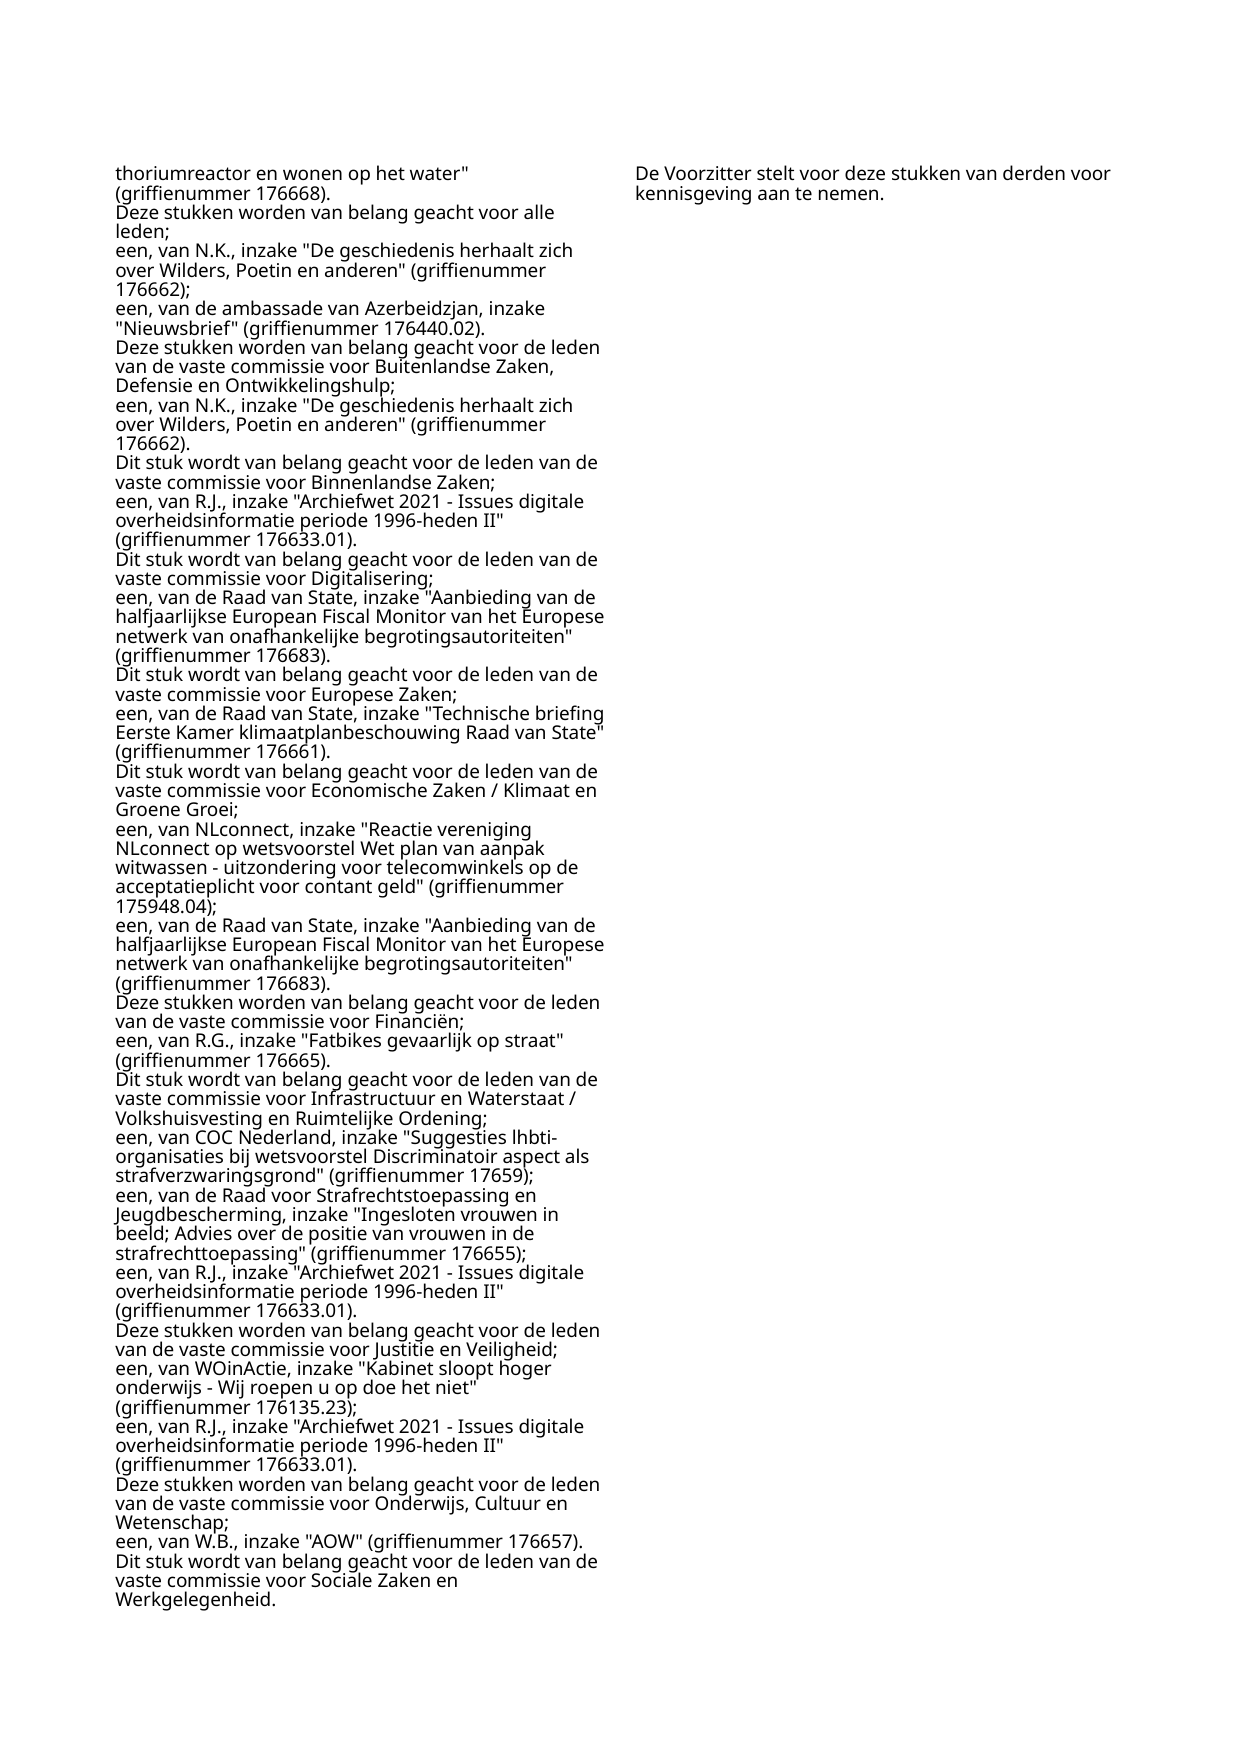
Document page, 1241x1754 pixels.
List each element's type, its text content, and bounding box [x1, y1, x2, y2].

text Deze stukken worden van belang geacht voor alle leden; [115, 204, 605, 242]
text een, van de Raad van State, inzake "Aanbieding van de halfjaarlijkse European Fiscal Monitor van het Europese netwerk van onafhankelijke begrotingsautoriteiten" (griffienummer 176683). [115, 589, 605, 666]
text thoriumreactor en wonen op het water" (griffienummer 176668). [115, 165, 605, 204]
text De Voorzitter stelt voor deze stukken van derden voor kennisgeving aan te nemen. [635, 165, 1125, 204]
text een, van NLconnect, inzake "Reactie vereniging NLconnect op wetsvoorstel Wet plan van aanpak witwassen - uitzondering voor telecomwinkels op de acceptatieplicht voor contant geld" (griffienummer 175948.04); [115, 821, 605, 917]
text een, van de Raad van State, inzake "Technische briefing Eerste Kamer klimaatplanbeschouwing Raad van State" (griffienummer 176661). [115, 705, 605, 763]
text een, van de ambassade van Azerbeidzjan, inzake "Nieuwsbrief" (griffienummer 176440.02). [115, 300, 605, 339]
text Dit stuk wordt van belang geacht voor de leden van de vaste commissie voor Binnenlandse Zaken; [115, 454, 605, 493]
text een, van R.G., inzake "Fatbikes gevaarlijk op straat" (griffienummer 176665). [115, 1032, 605, 1071]
text een, van N.K., inzake "De geschiedenis herhaalt zich over Wilders, Poetin en anderen" (griffienummer 176662). [115, 397, 605, 454]
text een, van COC Nederland, inzake "Suggesties lhbti-organisaties bij wetsvoorstel Discriminatoir aspect als strafverzwaringsgrond" (griffienummer 17659); [115, 1129, 605, 1187]
text Dit stuk wordt van belang geacht voor de leden van de vaste commissie voor Digitalisering; [115, 551, 605, 589]
text een, van R.J., inzake "Archiefwet 2021 - Issues digitale overheidsinformatie periode 1996-heden II" (griffienummer 176633.01). [115, 1418, 605, 1476]
text een, van N.K., inzake "De geschiedenis herhaalt zich over Wilders, Poetin en anderen" (griffienummer 176662); [115, 242, 605, 300]
text Dit stuk wordt van belang geacht voor de leden van de vaste commissie voor Europese Zaken; [115, 666, 605, 705]
text een, van de Raad van State, inzake "Aanbieding van de halfjaarlijkse European Fiscal Monitor van het Europese netwerk van onafhankelijke begrotingsautoriteiten" (griffienummer 176683). [115, 917, 605, 994]
text een, van R.J., inzake "Archiefwet 2021 - Issues digitale overheidsinformatie periode 1996-heden II" (griffienummer 176633.01). [115, 493, 605, 551]
text Dit stuk wordt van belang geacht voor de leden van de vaste commissie voor Infrastructuur en Waterstaat / Volkshuisvesting en Ruimtelijke Ordening; [115, 1071, 605, 1129]
text Dit stuk wordt van belang geacht voor de leden van de vaste commissie voor Economische Zaken / Klimaat en Groene Groei; [115, 763, 605, 821]
text Deze stukken worden van belang geacht voor de leden van de vaste commissie voor Financiën; [115, 994, 605, 1032]
text Dit stuk wordt van belang geacht voor de leden van de vaste commissie voor Sociale Zaken en Werkgelegenheid. [115, 1553, 605, 1611]
text Deze stukken worden van belang geacht voor de leden van de vaste commissie voor Onderwijs, Cultuur en Wetenschap; [115, 1476, 605, 1533]
text een, van W.B., inzake "AOW" (griffienummer 176657). [115, 1533, 605, 1553]
text een, van WOinActie, inzake "Kabinet sloopt hoger onderwijs - Wij roepen u op doe het niet" (griffienummer 176135.23); [115, 1360, 605, 1418]
text een, van R.J., inzake "Archiefwet 2021 - Issues digitale overheidsinformatie periode 1996-heden II" (griffienummer 176633.01). [115, 1264, 605, 1322]
text een, van de Raad voor Strafrechtstoepassing en Jeugdbescherming, inzake "Ingesloten vrouwen in beeld; Advies over de positie van vrouwen in de strafrechttoepassing" (griffienummer 176655); [115, 1187, 605, 1264]
text Deze stukken worden van belang geacht voor de leden van de vaste commissie voor Justitie en Veiligheid; [115, 1322, 605, 1360]
text Deze stukken worden van belang geacht voor de leden van de vaste commissie voor Buitenlandse Zaken, Defensie en Ontwikkelingshulp; [115, 339, 605, 397]
